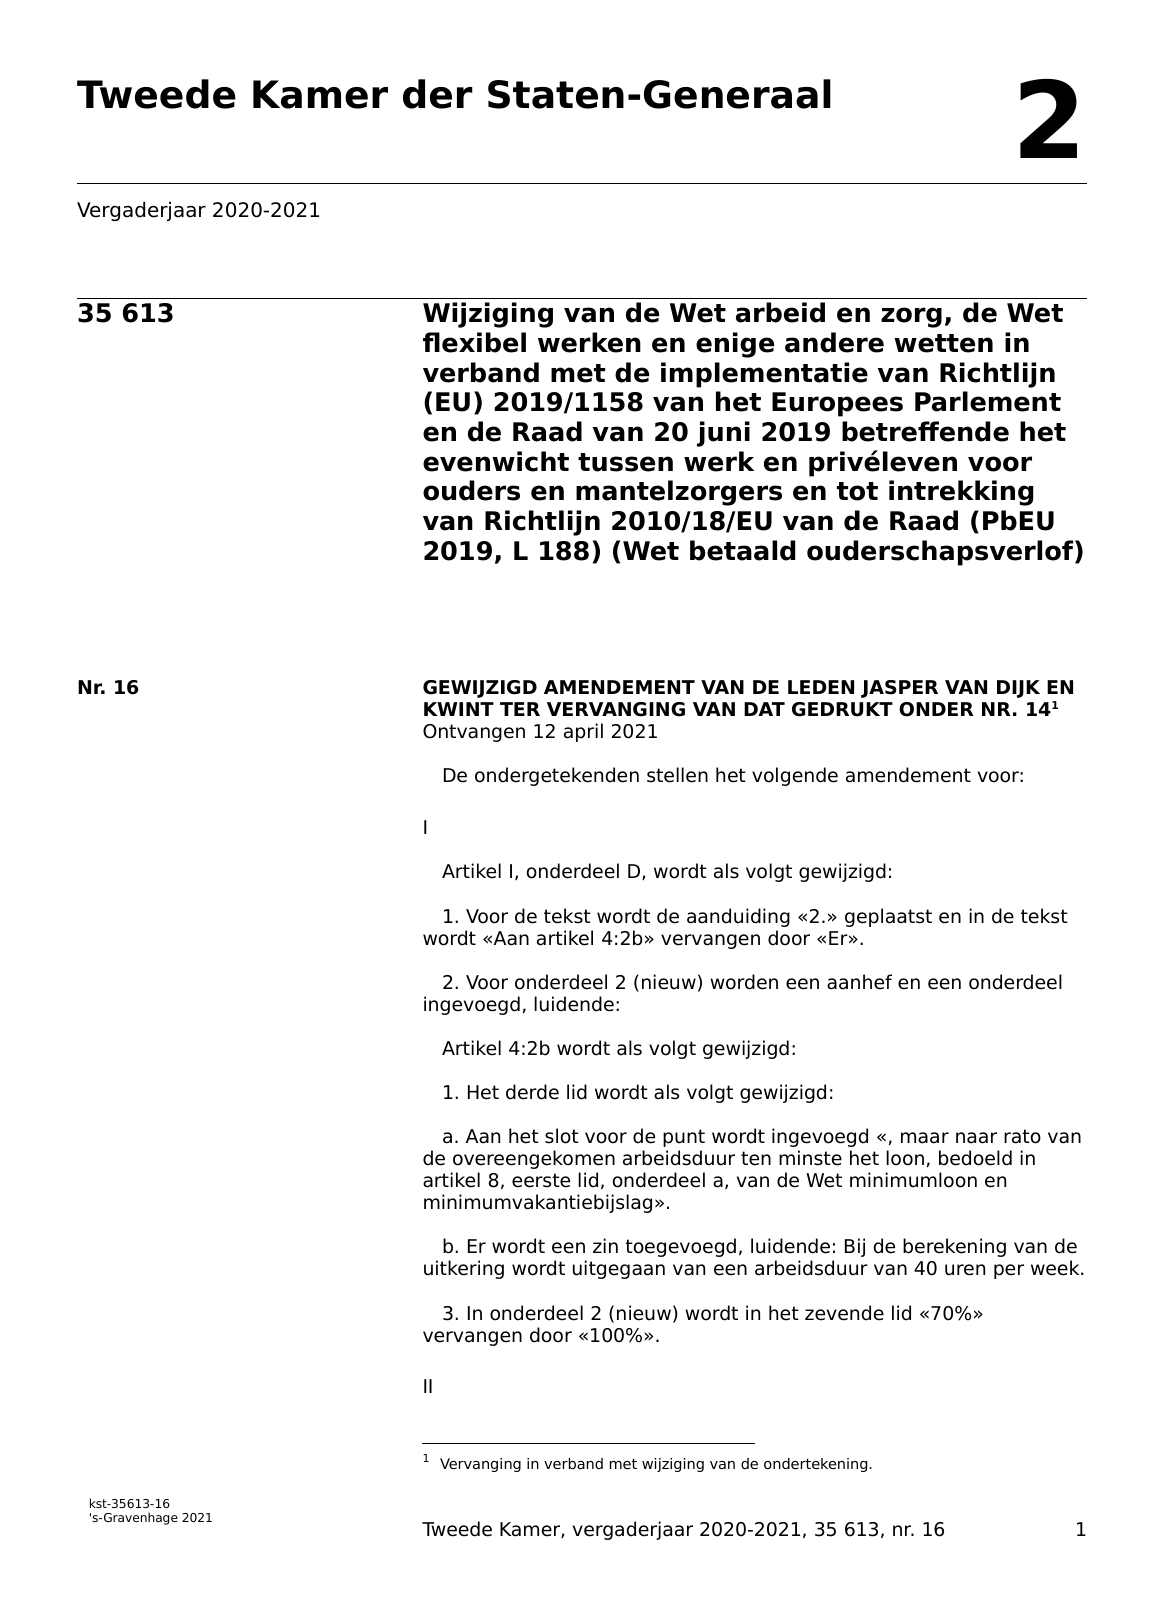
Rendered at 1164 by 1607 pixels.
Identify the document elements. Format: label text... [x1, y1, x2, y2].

text b. Er wordt een zin toegevoegd, luidende: Bij de berekening van de uitkering wordt uitgegaan van een arbeidsduur van 40 uren per week. [422, 1236, 1087, 1280]
table_cell Vergaderjaar 2020-2021 [77, 184, 1087, 298]
text Artikel I, onderdeel D, wordt als volgt gewijzigd: [422, 861, 1087, 883]
subtitle Nr. 16 GEWIJZIGD AMENDEMENT VAN DE LEDEN JASPER VAN DIJK EN KWINT TER VERVANGING VAN DAT GEDRUKT ONDER NR. 14 [77, 677, 1087, 721]
subtitle II [422, 1376, 1087, 1398]
text 's-Gravenhage 2021 [88, 1511, 323, 1525]
text a. Aan het slot voor de punt wordt ingevoegd «, maar naar rato van de overeengekomen arbeidsduur ten minste het loon, bedoeld in artikel 8, eerste lid, onderdeel a, van de Wet minimumloon en minimumvakantiebijslag». [422, 1126, 1087, 1214]
text Ontvangen 12 april 2021 [422, 721, 1087, 743]
subtitle I [422, 817, 1087, 839]
text 2. Voor onderdeel 2 (nieuw) worden een aanhef en een onderdeel ingevoegd, luidende: [422, 972, 1087, 1016]
text 3. In onderdeel 2 (nieuw) wordt in het zevende lid «70%» vervangen door «100%». [422, 1302, 1087, 1346]
text Artikel 4:2b wordt als volgt gewijzigd: [422, 1038, 1087, 1060]
text De ondergetekenden stellen het volgende amendement voor: [422, 765, 1087, 787]
text Vervanging in verband met wijziging van de ondertekening. [422, 1452, 1087, 1474]
text 1. Voor de tekst wordt de aanduiding «2.» geplaatst en in de tekst wordt «Aan artikel 4:2b» vervangen door «Er». [422, 906, 1087, 949]
table_header 2 [886, 59, 1087, 183]
table_header Tweede Kamer der Staten-Generaal [77, 59, 886, 183]
subtitle 35 613 Wijziging van de Wet arbeid en zorg, de Wet flexibel werken en enige andere wetten in verband met de implementatie van Richtlijn (EU) 2019/1158 van het Europees Parlement en de Raad van 20 juni 2019 betreffende het evenwicht tussen werk en privéleven voor ouders en mantelzorgers en tot intrekking van Richtlijn 2010/18/EU van de Raad (PbEU 2019, L 188) (Wet betaald ouderschapsverlof) [77, 299, 1087, 566]
text 1. Het derde lid wordt als volgt gewijzigd: [422, 1082, 1087, 1104]
text kst-35613-16 [88, 1497, 323, 1511]
